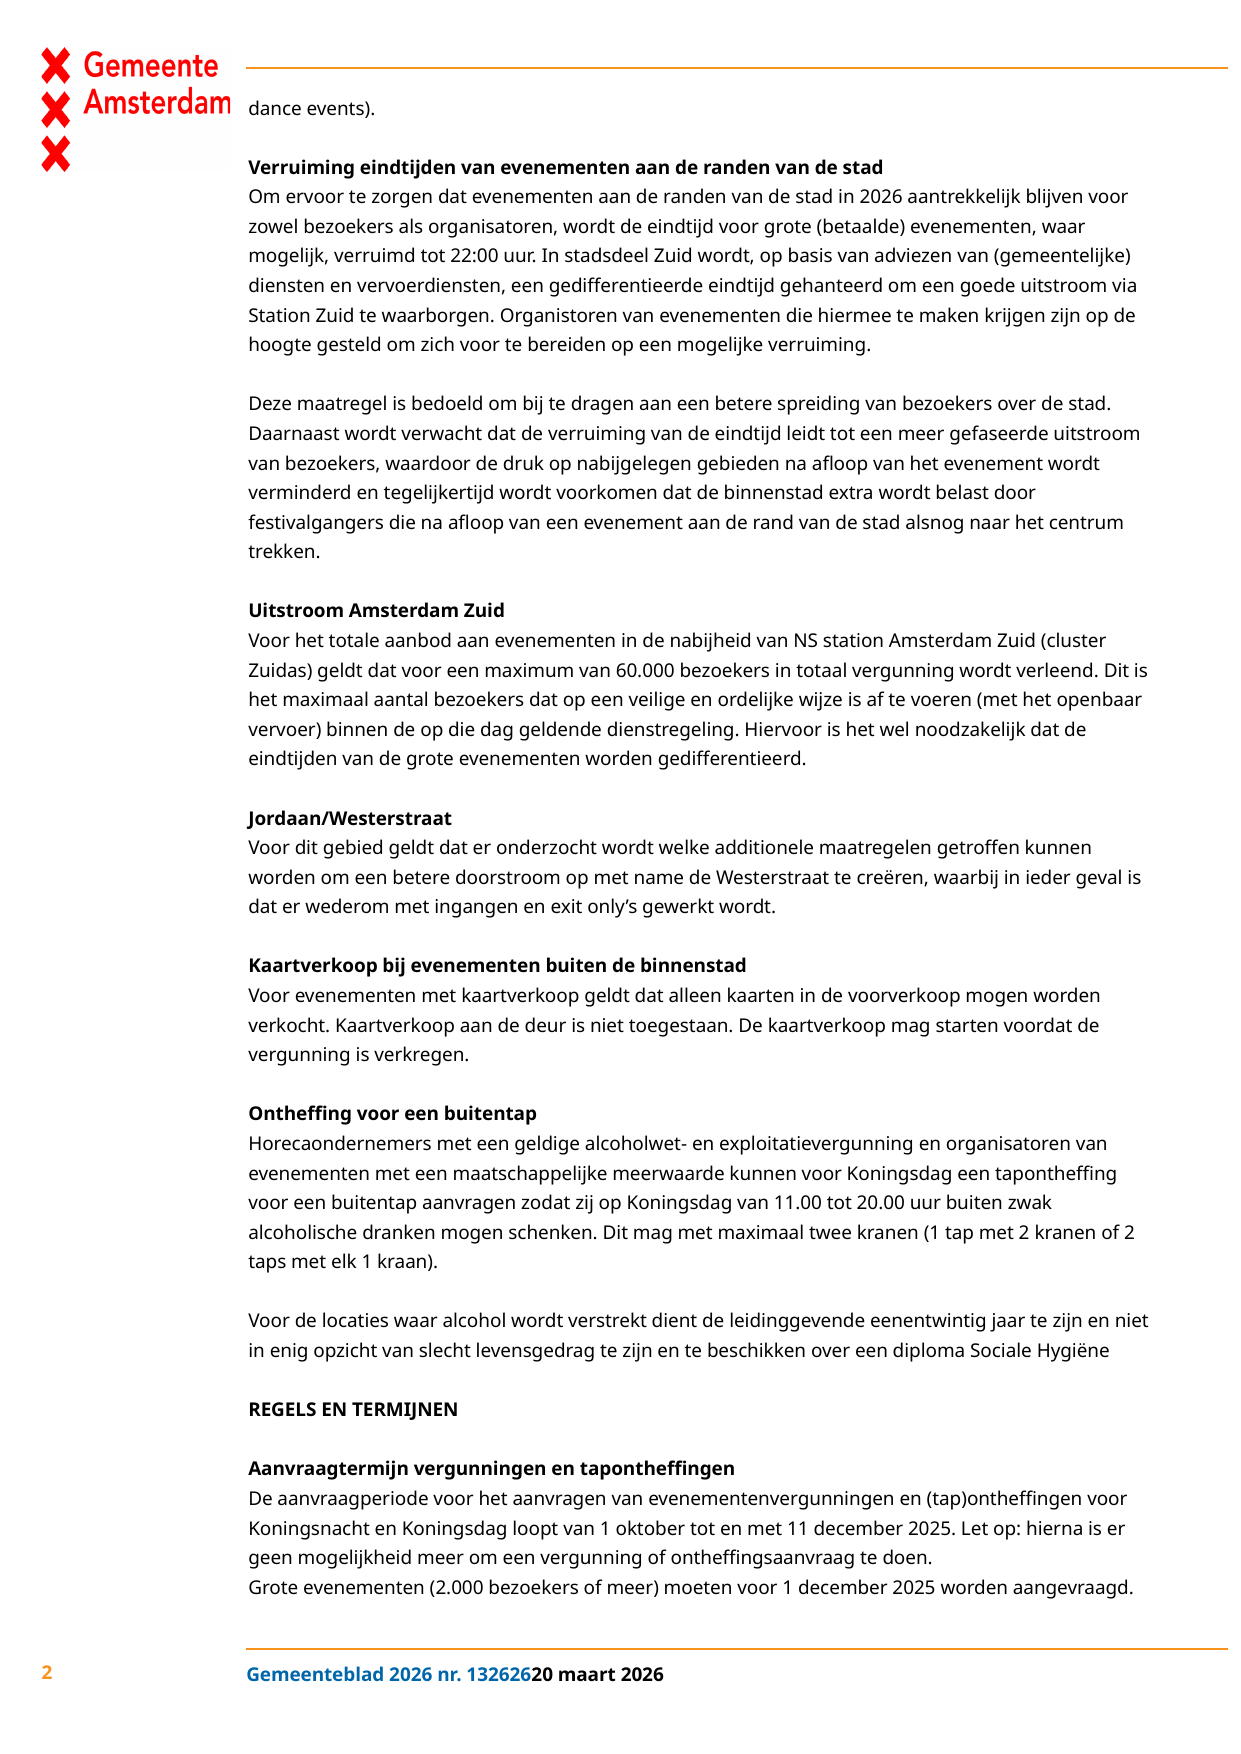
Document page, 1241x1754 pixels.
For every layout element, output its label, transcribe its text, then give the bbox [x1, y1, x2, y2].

text Voor dit gebied geldt dat er onderzocht wordt welke additionele maatregelen getroffen kunnen worden om een betere doorstroom op met name de Westerstraat te creëren, waarbij in ieder geval is dat er wederom met ingangen en exit only’s gewerkt wordt. [248, 834, 1152, 919]
text Verruiming eindtijden van evenementen aan de randen van de stad [248, 154, 1152, 180]
text De aanvraagperiode voor het aanvragen van evenementenvergunningen en (tap)ontheffingen voor Koningsnacht en Koningsdag loopt van 1 oktober tot en met 11 december 2025. Let op: hierna is er geen mogelijkheid meer om een vergunning of ontheffingsaanvraag te doen. [248, 1485, 1152, 1570]
text dance events). [248, 95, 1152, 121]
text REGELS EN TERMIJNEN [248, 1396, 1152, 1422]
text Om ervoor te zorgen dat evenementen aan de randen van de stad in 2026 aantrekkelijk blijven voor zowel bezoekers als organisatoren, wordt de eindtijd voor grote (betaalde) evenementen, waar mogelijk, verruimd tot 22:00 uur. In stadsdeel Zuid wordt, op basis van adviezen van (gemeentelijke) diensten en vervoerdiensten, een gedifferentieerde eindtijd gehanteerd om een goede uitstroom via Station Zuid te waarborgen. Organistoren van evenementen die hiermee te maken krijgen zijn op de hoogte gesteld om zich voor te bereiden op een mogelijke verruiming. [248, 183, 1152, 357]
text Voor evenementen met kaartverkoop geldt dat alleen kaarten in de voorverkoop mogen worden verkocht. Kaartverkoop aan de deur is niet toegestaan. De kaartverkoop mag starten voordat de vergunning is verkregen. [248, 982, 1152, 1067]
text Kaartverkoop bij evenementen buiten de binnenstad [248, 953, 1152, 978]
text Uitstroom Amsterdam Zuid [248, 598, 1152, 623]
text Deze maatregel is bedoeld om bij te dragen aan een betere spreiding van bezoekers over de stad. Daarnaast wordt verwacht dat de verruiming van de eindtijd leidt tot een meer gefaseerde uitstroom van bezoekers, waardoor de druk op nabijgelegen gebieden na afloop van het evenement wordt verminderd en tegelijkertijd wordt voorkomen dat de binnenstad extra wordt belast door festivalgangers die na afloop van een evenement aan de rand van de stad alsnog naar het centrum trekken. [248, 391, 1152, 564]
text Ontheffing voor een buitentap [248, 1101, 1152, 1126]
text Jordaan/Westerstraat [248, 805, 1152, 831]
text Horecaondernemers met een geldige alcoholwet- en exploitatievergunning en organisatoren van evenementen met een maatschappelijke meerwaarde kunnen voor Koningsdag een tapontheffing voor een buitentap aanvragen zodat zij op Koningsdag van 11.00 tot 20.00 uur buiten zwak alcoholische dranken mogen schenken. Dit mag met maximaal twee kranen (1 tap met 2 kranen of 2 taps met elk 1 kraan). [248, 1130, 1152, 1274]
text Grote evenementen (2.000 bezoekers of meer) moeten voor 1 december 2025 worden aangevraagd. [248, 1574, 1152, 1600]
picture [41, 47, 231, 172]
text Aanvraagtermijn vergunningen en tapontheffingen [248, 1456, 1152, 1481]
text Voor de locaties waar alcohol wordt verstrekt dient de leidinggevende eenentwintig jaar te zijn en niet in enig opzicht van slecht levensgedrag te zijn en te beschikken over een diploma Sociale Hygiëne [248, 1308, 1152, 1363]
text Voor het totale aanbod aan evenementen in de nabijheid van NS station Amsterdam Zuid (cluster Zuidas) geldt dat voor een maximum van 60.000 bezoekers in totaal vergunning wordt verleend. Dit is het maximaal aantal bezoekers dat op een veilige en ordelijke wijze is af te voeren (met het openbaar vervoer) binnen de op die dag geldende dienstregeling. Hiervoor is het wel noodzakelijk dat de eindtijden van de grote evenementen worden gedifferentieerd. [248, 627, 1152, 771]
